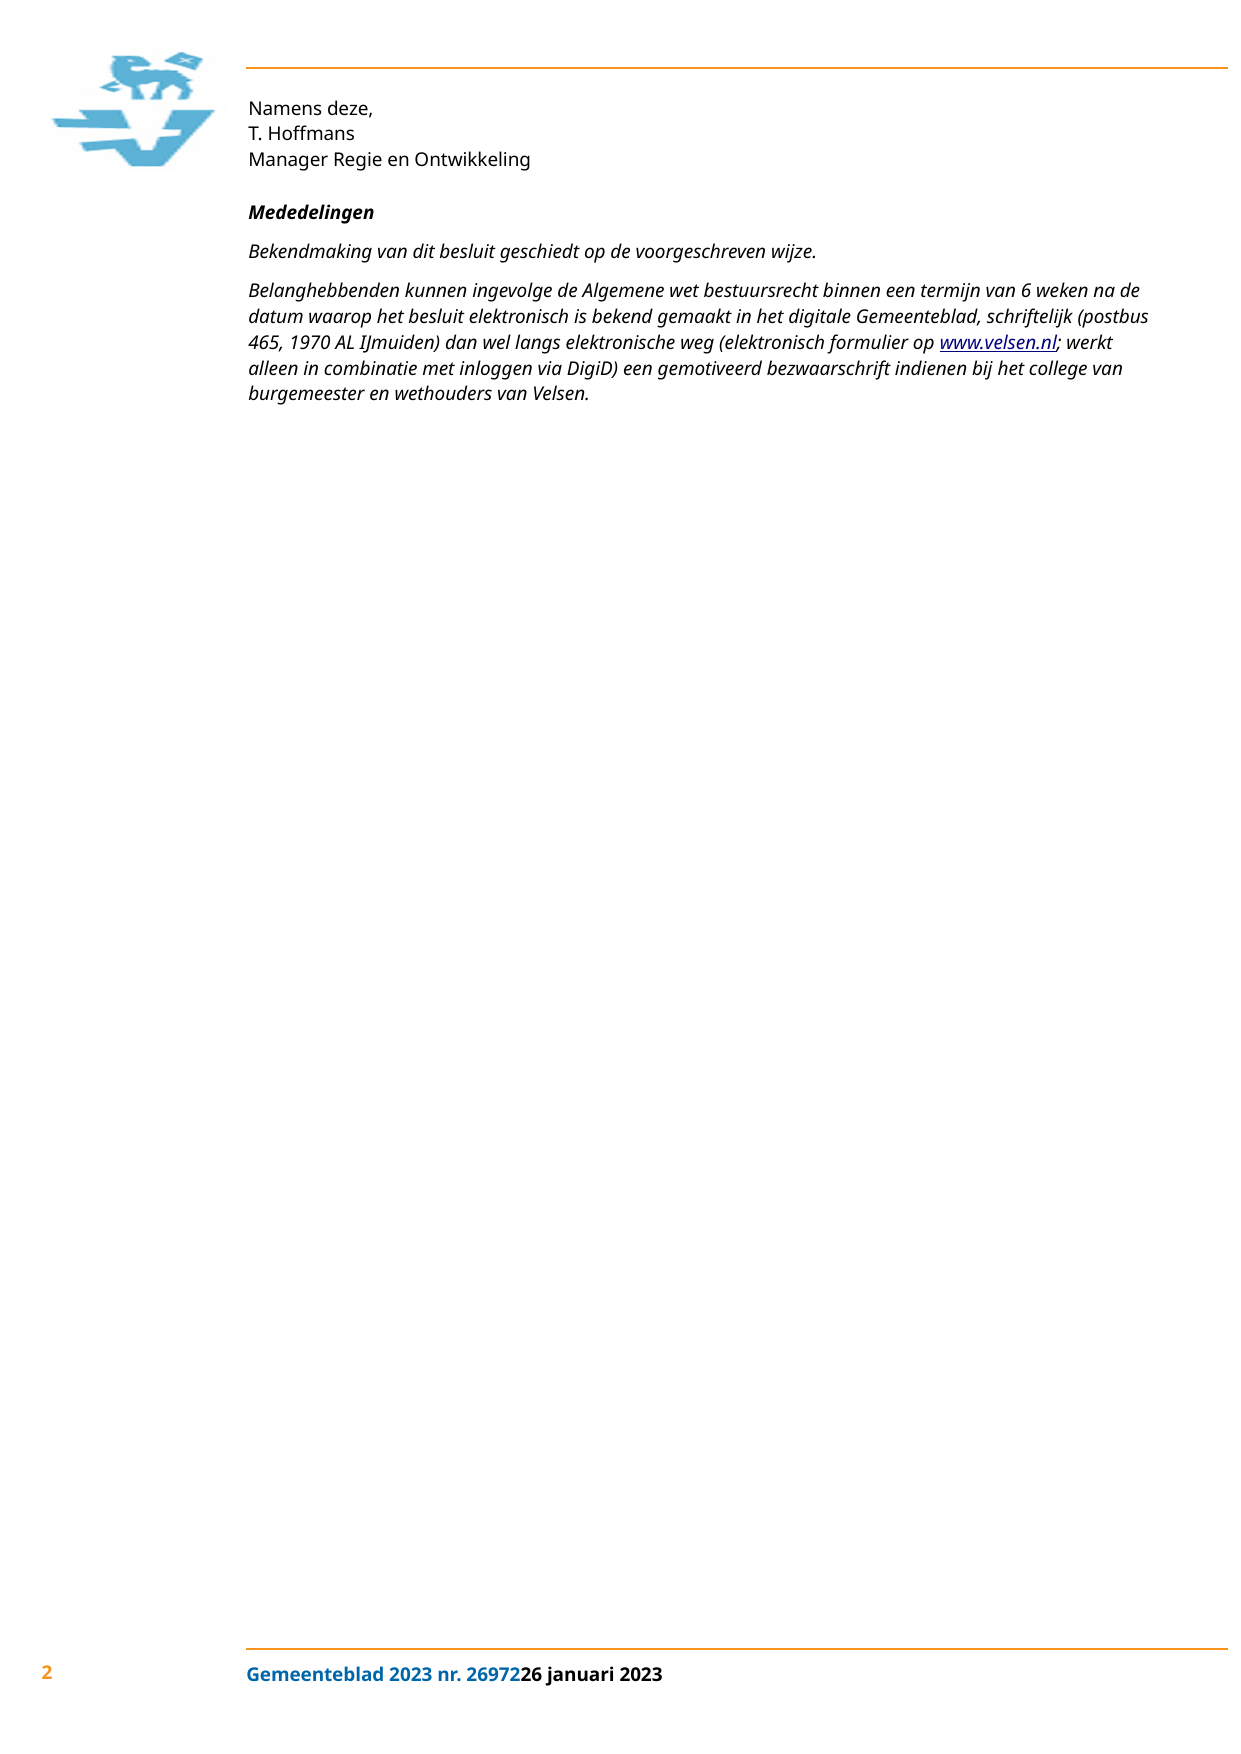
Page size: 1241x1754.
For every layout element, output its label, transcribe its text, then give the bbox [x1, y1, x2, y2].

text Belanghebbenden kunnen ingevolge de Algemene wet bestuursrecht binnen een termijn van 6 weken na de datum waarop het besluit elektronisch is bekend gemaakt in het digitale Gemeenteblad, schriftelijk (postbus 465, 1970 AL IJmuiden) dan wel langs elektronische weg (elektronisch formulier op www.velsen.nl; werkt alleen in combinatie met inloggen via DigiD) een gemotiveerd bezwaarschrift indienen bij het college van burgemeester en wethouders van Velsen. [248, 278, 1152, 406]
text Bekendmaking van dit besluit geschiedt op de voorgeschreven wijze. [248, 238, 1152, 264]
text Mededelingen [248, 199, 1152, 225]
text Manager Regie en Ontwikkeling [248, 146, 1152, 172]
text Namens deze, [248, 95, 1152, 121]
text T. Hoffmans [248, 121, 1152, 146]
picture [41, 47, 231, 172]
